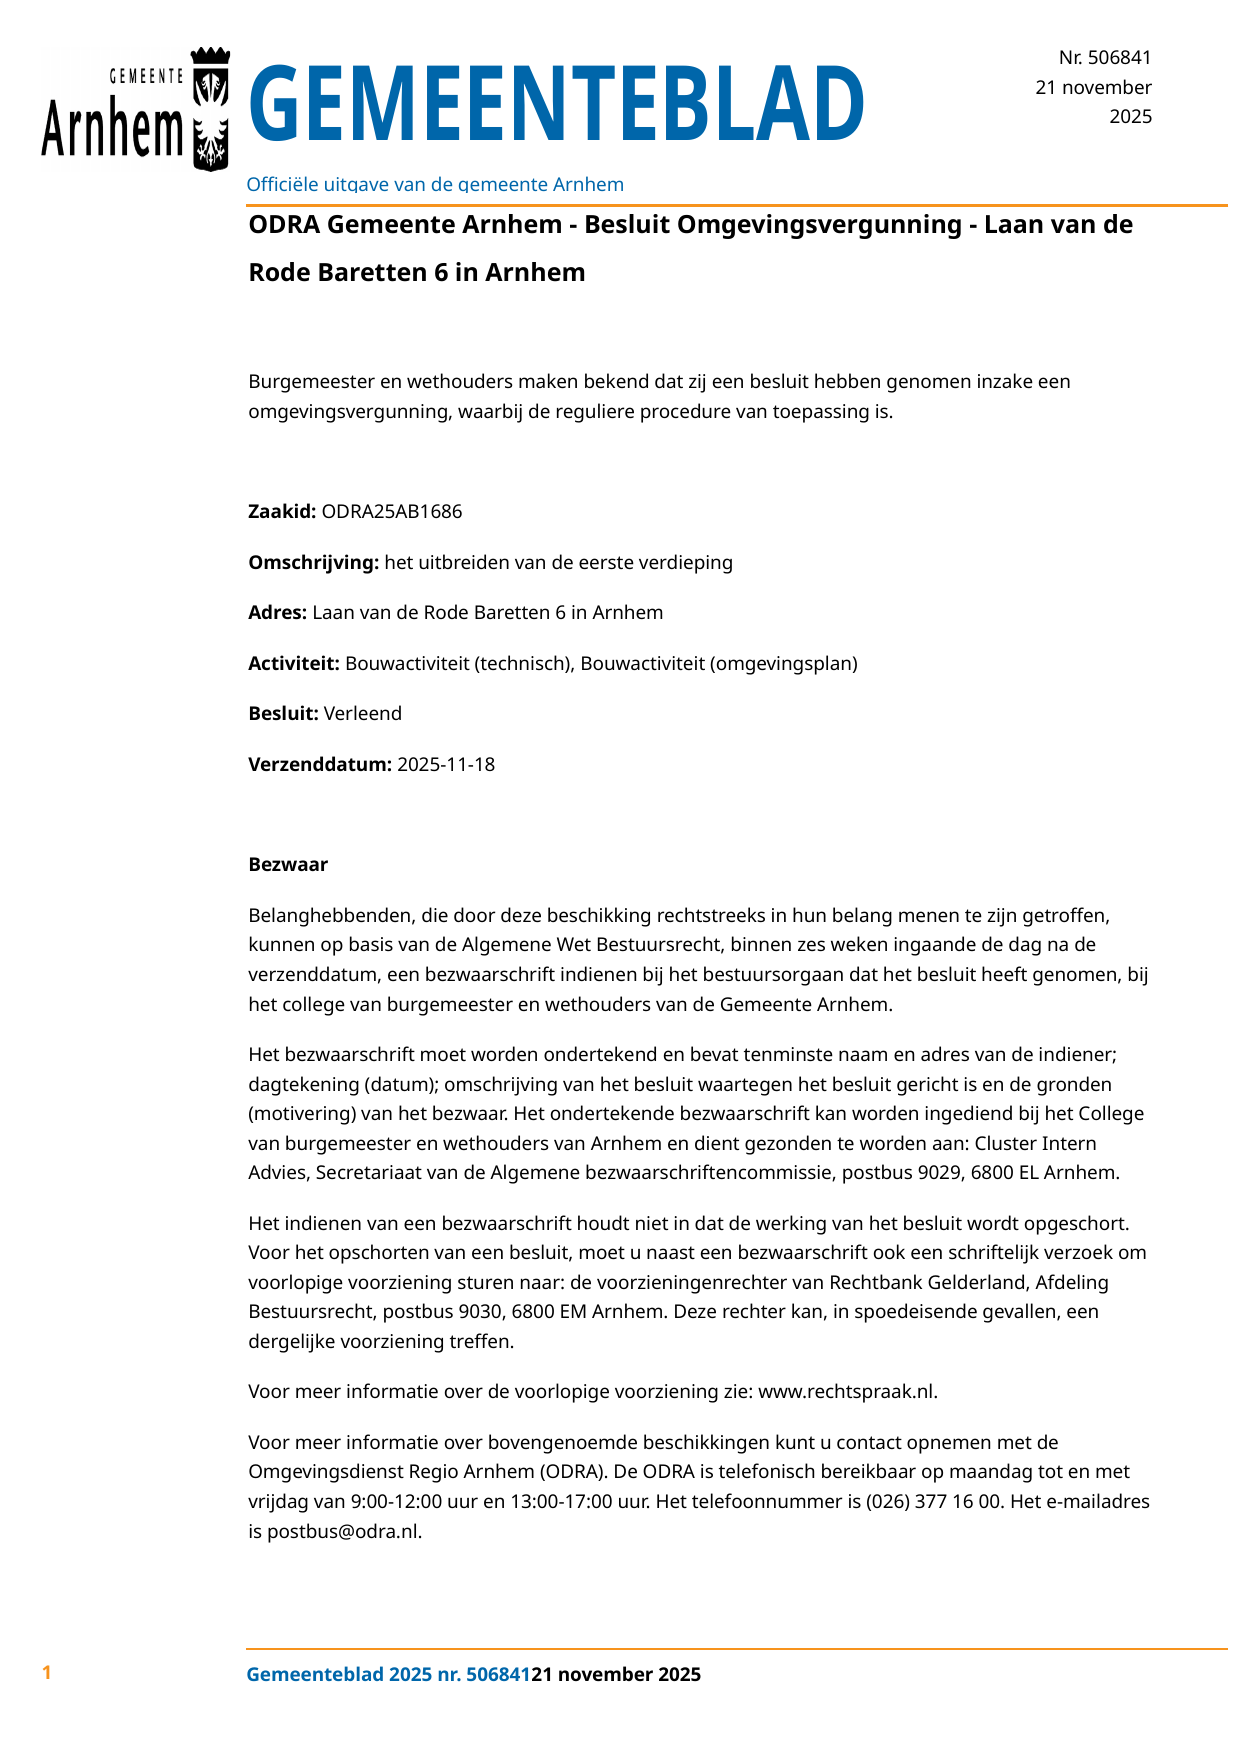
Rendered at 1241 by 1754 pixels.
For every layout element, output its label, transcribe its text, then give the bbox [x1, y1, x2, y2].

text Bezwaar [248, 852, 1152, 877]
text Verzenddatum: 2025-11-18 [248, 751, 1152, 777]
text Het indienen van een bezwaarschrift houdt niet in dat de werking van het besluit wordt opgeschort. Voor het opschorten van een besluit, moet u naast een bezwaarschrift ook een schriftelijk verzoek om voorlopige voorziening sturen naar: de voorzieningenrechter van Rechtbank Gelderland, Afdeling Bestuursrecht, postbus 9030, 6800 EM Arnhem. Deze rechter kan, in spoedeisende gevallen, een dergelijke voorziening treffen. [248, 1210, 1152, 1354]
picture [41, 47, 231, 172]
text Zaakid: ODRA25AB1686 [248, 499, 1152, 524]
text Omschrijving: het uitbreiden van de eerste verdieping [248, 549, 1152, 575]
text Het bezwaarschrift moet worden ondertekend en bevat tenminste naam en adres van de indiener; dagtekening (datum); omschrijving van het besluit waartegen het besluit gericht is en de gronden (motivering) van het bezwaar. Het ondertekende bezwaarschrift kan worden ingediend bij het College van burgemeester en wethouders van Arnhem en dient gezonden te worden aan: Cluster Intern Advies, Secretariaat van de Algemene bezwaarschriftencommissie, postbus 9029, 6800 EL Arnhem. [248, 1041, 1152, 1185]
text Activiteit: Bouwactiviteit (technisch), Bouwactiviteit (omgevingsplan) [248, 650, 1152, 676]
text Voor meer informatie over de voorlopige voorziening zie: www.rechtspraak.nl. [248, 1379, 1152, 1404]
text Voor meer informatie over bovengenoemde beschikkingen kunt u contact opnemen met de Omgevingsdienst Regio Arnhem (ODRA). De ODRA is telefonisch bereikbaar op maandag tot en met vrijdag van 9:00-12:00 uur en 13:00-17:00 uur. Het telefoonnummer is (026) 377 16 00. Het e-mailadres is postbus@odra.nl. [248, 1429, 1152, 1544]
text Belanghebbenden, die door deze beschikking rechtstreeks in hun belang menen te zijn getroffen, kunnen op basis van de Algemene Wet Bestuursrecht, binnen zes weken ingaande de dag na de verzenddatum, een bezwaarschrift indienen bij het bestuursorgaan dat het besluit heeft genomen, bij het college van burgemeester en wethouders van de Gemeente Arnhem. [248, 902, 1152, 1017]
text Besluit: Verleend [248, 700, 1152, 726]
text Burgemeester en wethouders maken bekend dat zij een besluit hebben genomen inzake een omgevingsvergunning, waarbij de reguliere procedure van toepassing is. [248, 368, 1152, 424]
text ODRA Gemeente Arnhem - Besluit Omgevingsvergunning - Laan van de Rode Baretten 6 in Arnhem [248, 207, 1152, 288]
text Adres: Laan van de Rode Baretten 6 in Arnhem [248, 599, 1152, 625]
